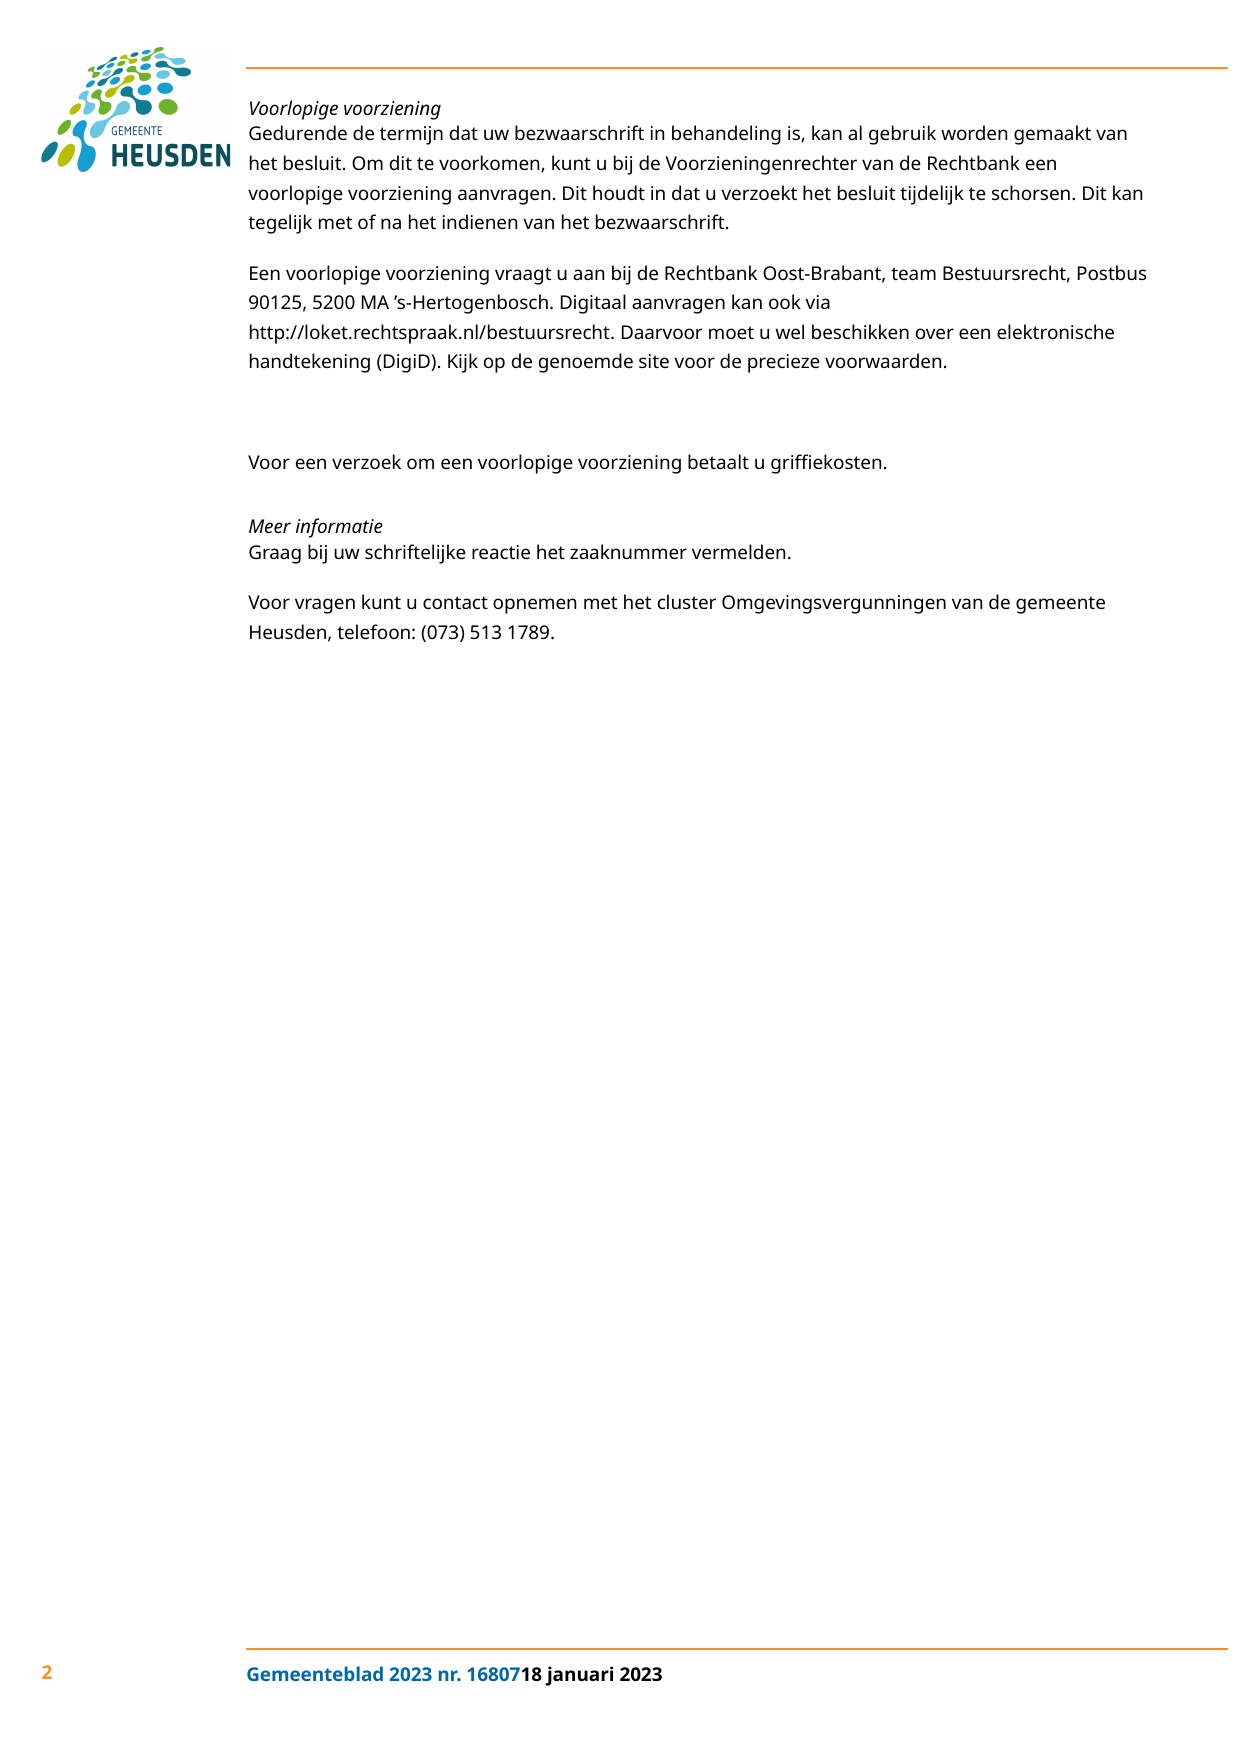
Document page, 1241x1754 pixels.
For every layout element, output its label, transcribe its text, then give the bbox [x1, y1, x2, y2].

text Gedurende de termijn dat uw bezwaarschrift in behandeling is, kan al gebruik worden gemaakt van het besluit. Om dit te voorkomen, kunt u bij de Voorzieningenrechter van de Rechtbank een voorlopige voorziening aanvragen. Dit houdt in dat u verzoekt het besluit tijdelijk te schorsen. Dit kan tegelijk met of na het indienen van het bezwaarschrift. [248, 121, 1152, 235]
text Voor vragen kunt u contact opnemen met het cluster Omgevingsvergunningen van de gemeente Heusden, telefoon: (073) 513 1789. [248, 589, 1152, 645]
picture [41, 47, 231, 172]
text Meer informatie [248, 513, 1152, 539]
text Een voorlopige voorziening vraagt u aan bij de Rechtbank Oost-Brabant, team Bestuursrecht, Postbus 90125, 5200 MA ’s-Hertogenbosch. Digitaal aanvragen kan ook via http://loket.rechtspraak.nl/bestuursrecht. Daarvoor moet u wel beschikken over een elektronische handtekening (DigiD). Kijk op de genoemde site voor de precieze voorwaarden. [248, 260, 1152, 374]
text Voor een verzoek om een voorlopige voorziening betaalt u griffiekosten. [248, 449, 1152, 475]
text Graag bij uw schriftelijke reactie het zaaknummer vermelden. [248, 539, 1152, 565]
text Voorlopige voorziening [248, 95, 1152, 121]
